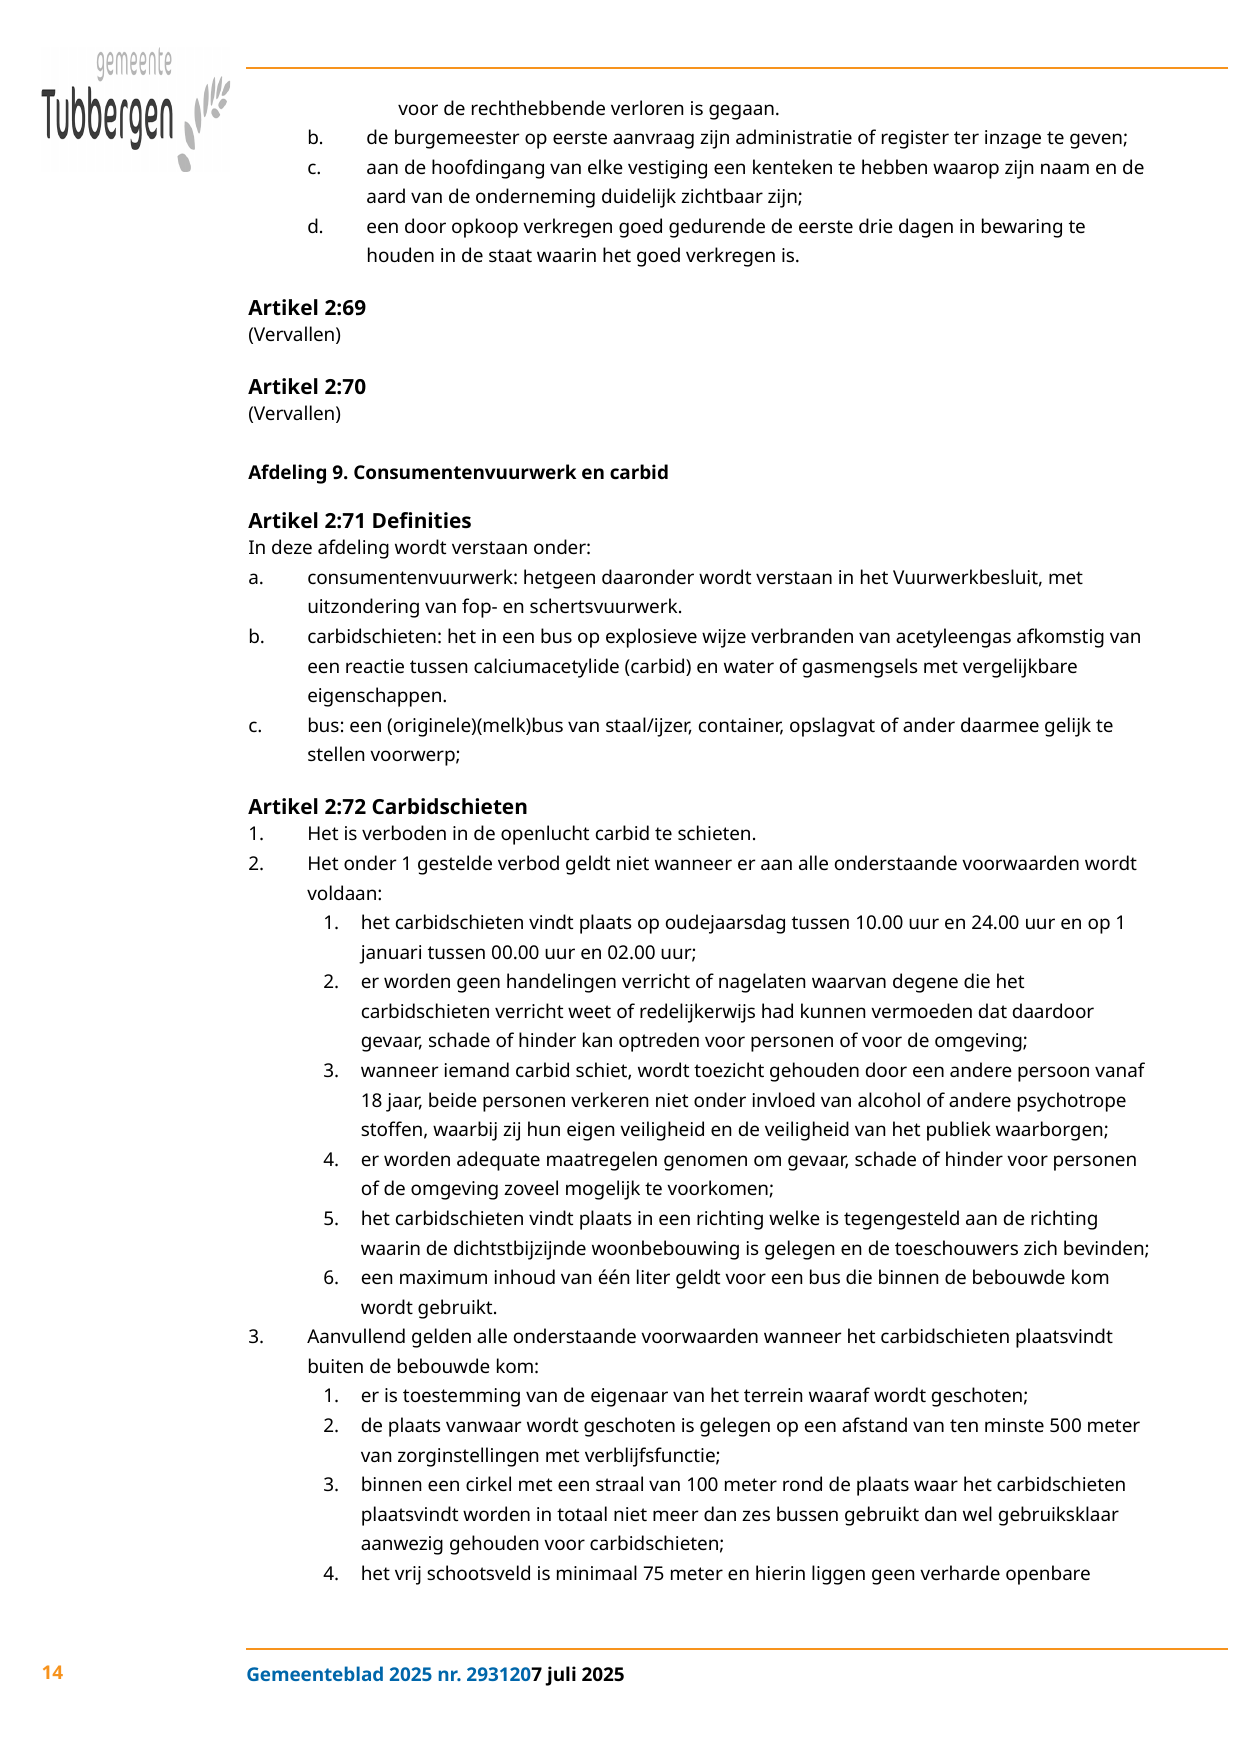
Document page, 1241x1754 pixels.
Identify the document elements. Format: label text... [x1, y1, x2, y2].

list Aanvullend gelden alle onderstaande voorwaarden wanneer het carbidschieten plaatsvindt buiten de bebouwde kom: [248, 1323, 1152, 1379]
text Afdeling 9. Consumentenvuurwerk en carbid [248, 459, 1152, 485]
list carbidschieten: het in een bus op explosieve wijze verbranden van acetyleengas afkomstig van een reactie tussen calciumacetylide (carbid) en water of gasmengsels met vergelijkbare eigenschappen. [248, 623, 1152, 708]
list het vrij schootsveld is minimaal 75 meter en hierin liggen geen verharde openbare [323, 1560, 1152, 1586]
text (Vervallen) [248, 322, 1152, 347]
list bus: een (originele)(melk)bus van staal/ijzer, container, opslagvat of ander daarmee gelijk te stellen voorwerp; [248, 712, 1152, 767]
list voor de rechthebbende verloren is gegaan. [361, 95, 1152, 121]
text Artikel 2:72 Carbidschieten [248, 792, 1152, 821]
text Artikel 2:69 [248, 293, 1152, 322]
list Het onder 1 gestelde verbod geldt niet wanneer er aan alle onderstaande voorwaarden wordt voldaan: [248, 850, 1152, 905]
text In deze afdeling wordt verstaan onder: [248, 534, 1152, 560]
list wanneer iemand carbid schiet, wordt toezicht gehouden door een andere persoon vanaf 18 jaar, beide personen verkeren niet onder invloed van alcohol of andere psychotrope stoffen, waarbij zij hun eigen veiligheid en de veiligheid van het publiek waarborgen; [323, 1057, 1152, 1142]
picture [41, 47, 231, 172]
list aan de hoofdingang van elke vestiging een kenteken te hebben waarop zijn naam en de aard van de onderneming duidelijk zichtbaar zijn; [307, 154, 1152, 209]
list een door opkoop verkregen goed gedurende de eerste drie dagen in bewaring te houden in de staat waarin het goed verkregen is. [307, 213, 1152, 268]
list de plaats vanwaar wordt geschoten is gelegen op een afstand van ten minste 500 meter van zorginstellingen met verblijfsfunctie; [323, 1412, 1152, 1467]
list consumentenvuurwerk: hetgeen daaronder wordt verstaan in het Vuurwerkbesluit, met uitzondering van fop- en schertsvuurwerk. [248, 564, 1152, 619]
text Artikel 2:70 [248, 372, 1152, 400]
list het carbidschieten vindt plaats op oudejaarsdag tussen 10.00 uur en 24.00 uur en op 1 januari tussen 00.00 uur en 02.00 uur; [323, 909, 1152, 964]
list er is toestemming van de eigenaar van het terrein waaraf wordt geschoten; [323, 1383, 1152, 1408]
list Het is verboden in de openlucht carbid te schieten. [248, 821, 1152, 846]
list er worden geen handelingen verricht of nagelaten waarvan degene die het carbidschieten verricht weet of redelijkerwijs had kunnen vermoeden dat daardoor gevaar, schade of hinder kan optreden voor personen of voor de omgeving; [323, 968, 1152, 1053]
list er worden adequate maatregelen genomen om gevaar, schade of hinder voor personen of de omgeving zoveel mogelijk te voorkomen; [323, 1146, 1152, 1201]
list een maximum inhoud van één liter geldt voor een bus die binnen de bebouwde kom wordt gebruikt. [323, 1264, 1152, 1319]
list binnen een cirkel met een straal van 100 meter rond de plaats waar het carbidschieten plaatsvindt worden in totaal niet meer dan zes bussen gebruikt dan wel gebruiksklaar aanwezig gehouden voor carbidschieten; [323, 1471, 1152, 1556]
text (Vervallen) [248, 400, 1152, 426]
list de burgemeester op eerste aanvraag zijn administratie of register ter inzage te geven; [307, 124, 1152, 150]
text Artikel 2:71 Definities [248, 506, 1152, 534]
list het carbidschieten vindt plaats in een richting welke is tegengesteld aan de richting waarin de dichtstbijzijnde woonbebouwing is gelegen en de toeschouwers zich bevinden; [323, 1205, 1152, 1260]
